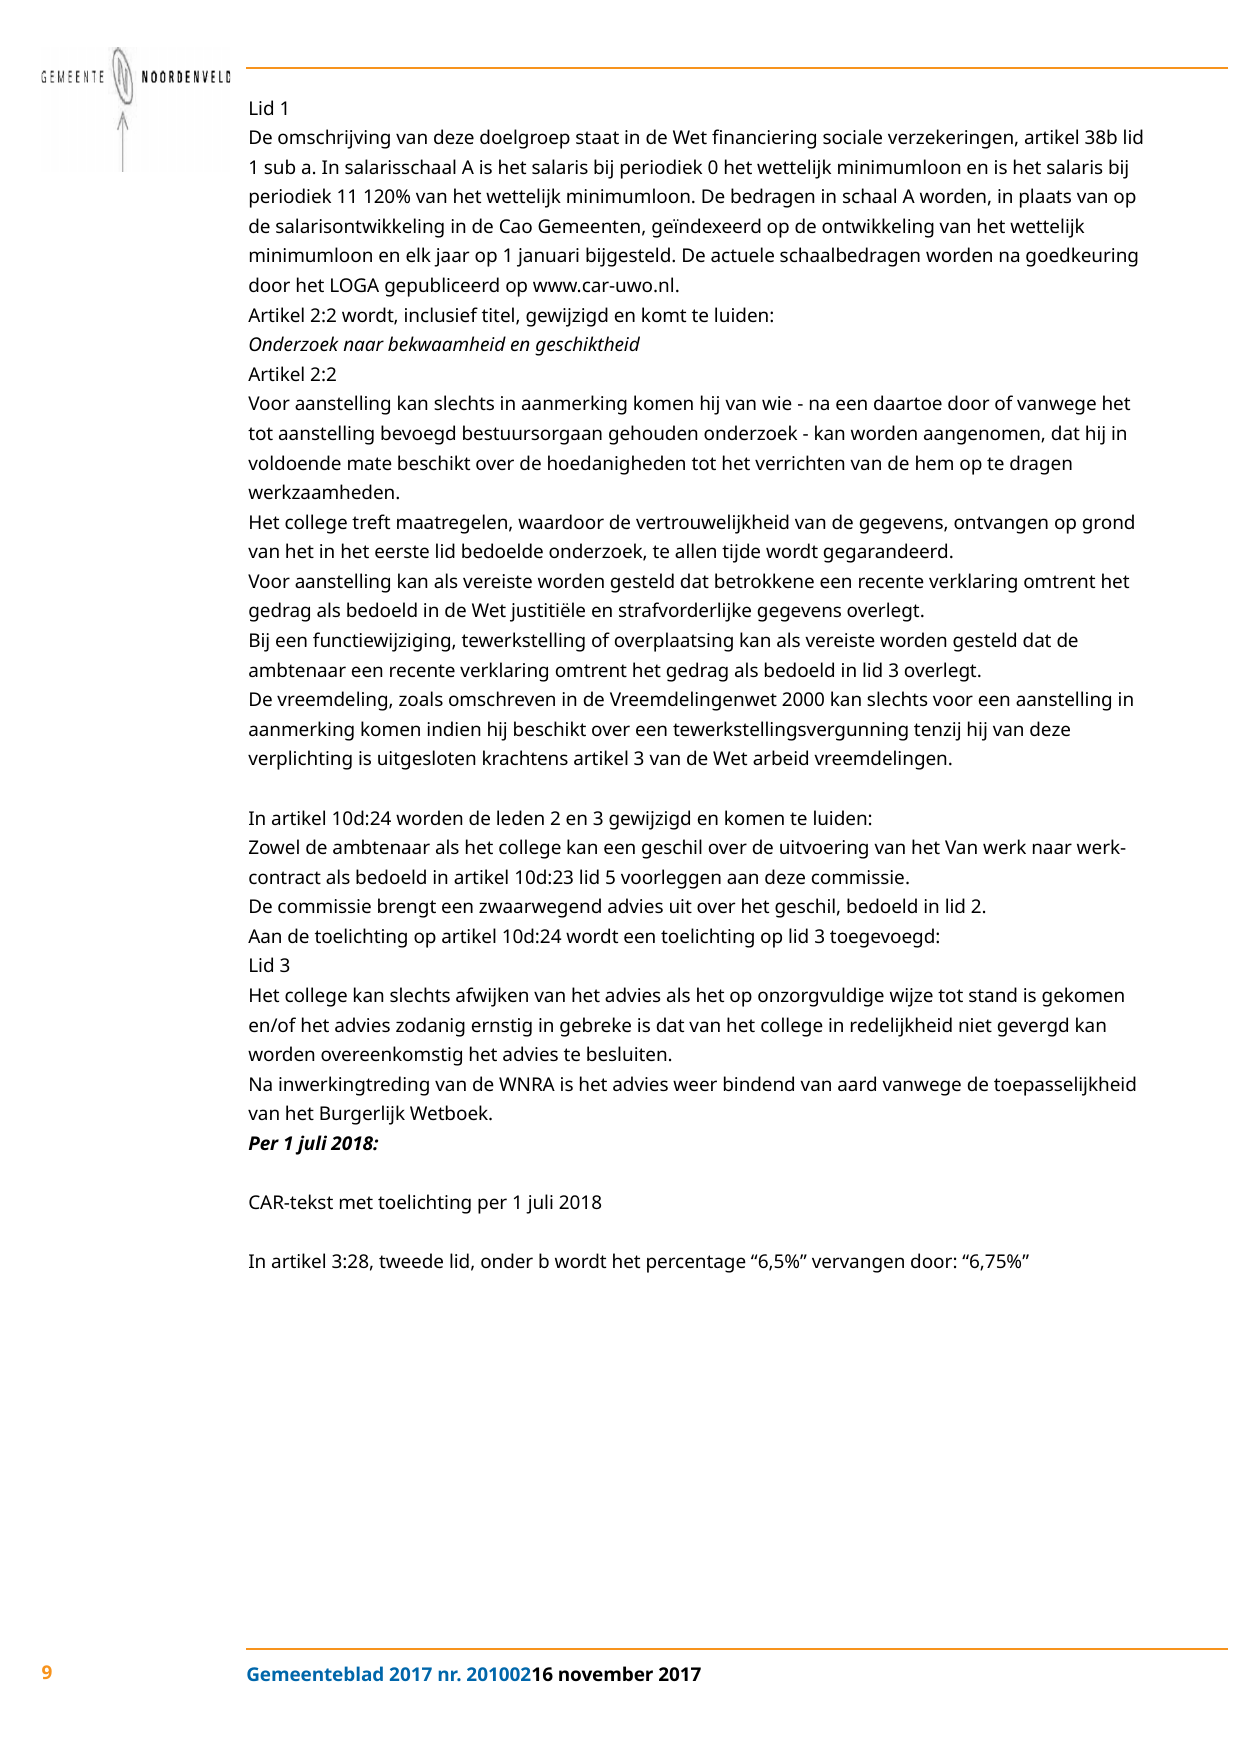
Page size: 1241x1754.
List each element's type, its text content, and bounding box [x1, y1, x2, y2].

picture [41, 47, 231, 172]
text Bij een functiewijziging, tewerkstelling of overplaatsing kan als vereiste worden gesteld dat de ambtenaar een recente verklaring omtrent het gedrag als bedoeld in lid 3 overlegt. [248, 627, 1152, 683]
text Het college treft maatregelen, waardoor de vertrouwelijkheid van de gegevens, ontvangen op grond van het in het eerste lid bedoelde onderzoek, te allen tijde wordt gegarandeerd. [248, 509, 1152, 564]
text De vreemdeling, zoals omschreven in de Vreemdelingenwet 2000 kan slechts voor een aanstelling in aanmerking komen indien hij beschikt over een tewerkstellingsvergunning tenzij hij van deze verplichting is uitgesloten krachtens artikel 3 van de Wet arbeid vreemdelingen. [248, 686, 1152, 771]
text Na inwerkingtreding van de WNRA is het advies weer bindend van aard vanwege de toepasselijkheid van het Burgerlijk Wetboek. [248, 1071, 1152, 1126]
text Zowel de ambtenaar als het college kan een geschil over de uitvoering van het Van werk naar werk-contract als bedoeld in artikel 10d:23 lid 5 voorleggen aan deze commissie. [248, 834, 1152, 890]
text Per 1 juli 2018: [248, 1130, 1152, 1156]
text In artikel 3:28, tweede lid, onder b wordt het percentage “6,5%” vervangen door: “6,75%” [248, 1248, 1152, 1274]
text Voor aanstelling kan slechts in aanmerking komen hij van wie - na een daartoe door of vanwege het tot aanstelling bevoegd bestuursorgaan gehouden onderzoek - kan worden aangenomen, dat hij in voldoende mate beschikt over de hoedanigheden tot het verrichten van de hem op te dragen werkzaamheden. [248, 391, 1152, 505]
text Lid 1 [248, 95, 1152, 121]
text De omschrijving van deze doelgroep staat in de Wet financiering sociale verzekeringen, artikel 38b lid 1 sub a. In salarisschaal A is het salaris bij periodiek 0 het wettelijk minimumloon en is het salaris bij periodiek 11 120% van het wettelijk minimumloon. De bedragen in schaal A worden, in plaats van op de salarisontwikkeling in de Cao Gemeenten, geïndexeerd op de ontwikkeling van het wettelijk minimumloon en elk jaar op 1 januari bijgesteld. De actuele schaalbedragen worden na goedkeuring door het LOGA gepubliceerd op www.car-uwo.nl. [248, 124, 1152, 298]
text Aan de toelichting op artikel 10d:24 wordt een toelichting op lid 3 toegevoegd: [248, 923, 1152, 949]
text Het college kan slechts afwijken van het advies als het op onzorgvuldige wijze tot stand is gekomen en/of het advies zodanig ernstig in gebreke is dat van het college in redelijkheid niet gevergd kan worden overeenkomstig het advies te besluiten. [248, 982, 1152, 1067]
text In artikel 10d:24 worden de leden 2 en 3 gewijzigd en komen te luiden: [248, 805, 1152, 831]
text De commissie brengt een zwaarwegend advies uit over het geschil, bedoeld in lid 2. [248, 893, 1152, 919]
text Voor aanstelling kan als vereiste worden gesteld dat betrokkene een recente verklaring omtrent het gedrag als bedoeld in de Wet justitiële en strafvorderlijke gegevens overlegt. [248, 568, 1152, 623]
text Artikel 2:2 wordt, inclusief titel, gewijzigd en komt te luiden: [248, 302, 1152, 328]
text Lid 3 [248, 953, 1152, 978]
text Artikel 2:2 [248, 361, 1152, 387]
text Onderzoek naar bekwaamheid en geschiktheid [248, 331, 1152, 357]
text CAR-tekst met toelichting per 1 juli 2018 [248, 1189, 1152, 1215]
